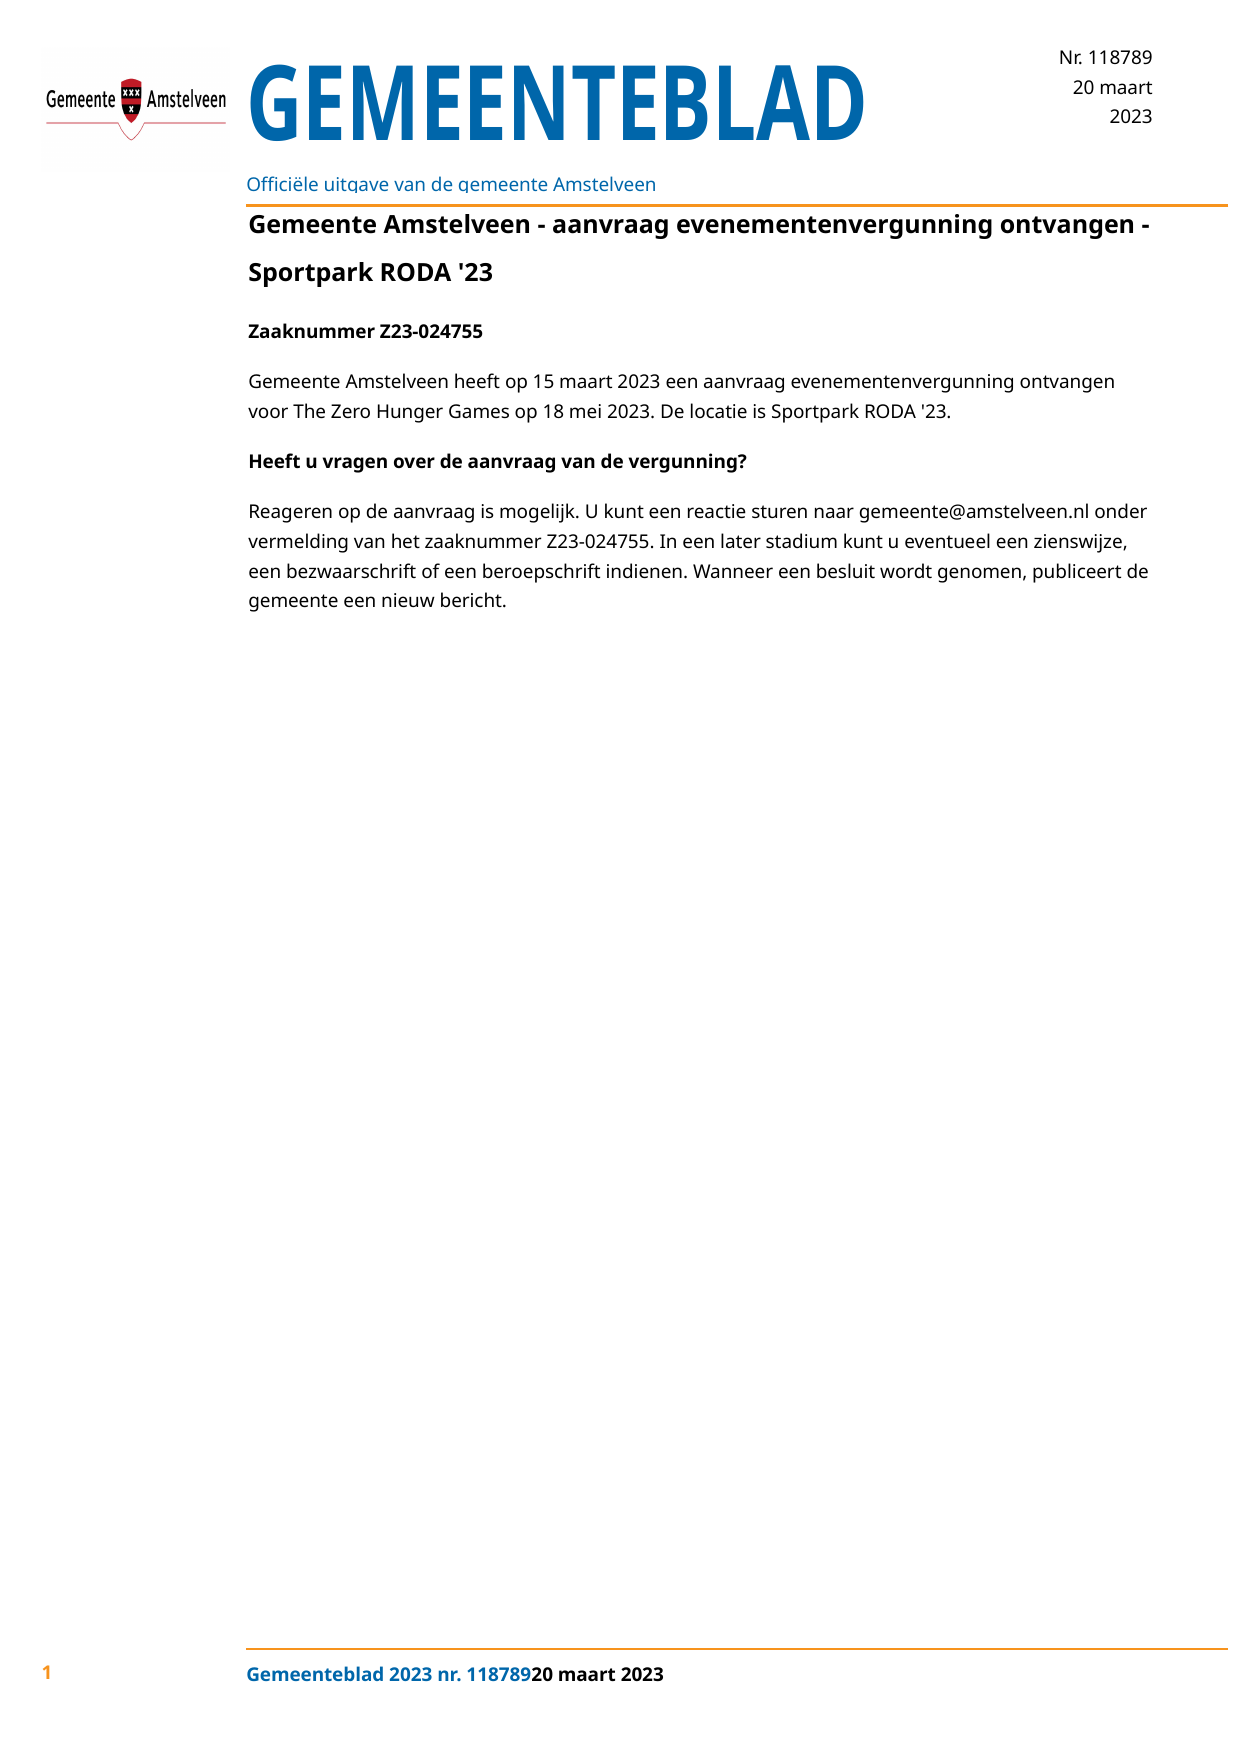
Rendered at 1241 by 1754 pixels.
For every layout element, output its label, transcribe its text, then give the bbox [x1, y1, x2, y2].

text Gemeente Amstelveen - aanvraag evenementenvergunning ontvangen - Sportpark RODA '23 [248, 207, 1152, 288]
text Reageren op de aanvraag is mogelijk. U kunt een reactie sturen naar gemeente@amstelveen.nl onder vermelding van het zaaknummer Z23-024755. In een later stadium kunt u eventueel een zienswijze, een bezwaarschrift of een beroepschrift indienen. Wanneer een besluit wordt genomen, publiceert de gemeente een nieuw bericht. [248, 499, 1152, 613]
picture [41, 47, 231, 172]
text Heeft u vragen over de aanvraag van de vergunning? [248, 448, 1152, 474]
text Zaaknummer Z23-024755 [248, 318, 1152, 344]
text Gemeente Amstelveen heeft op 15 maart 2023 een aanvraag evenementenvergunning ontvangen voor The Zero Hunger Games op 18 mei 2023. De locatie is Sportpark RODA '23. [248, 368, 1152, 424]
